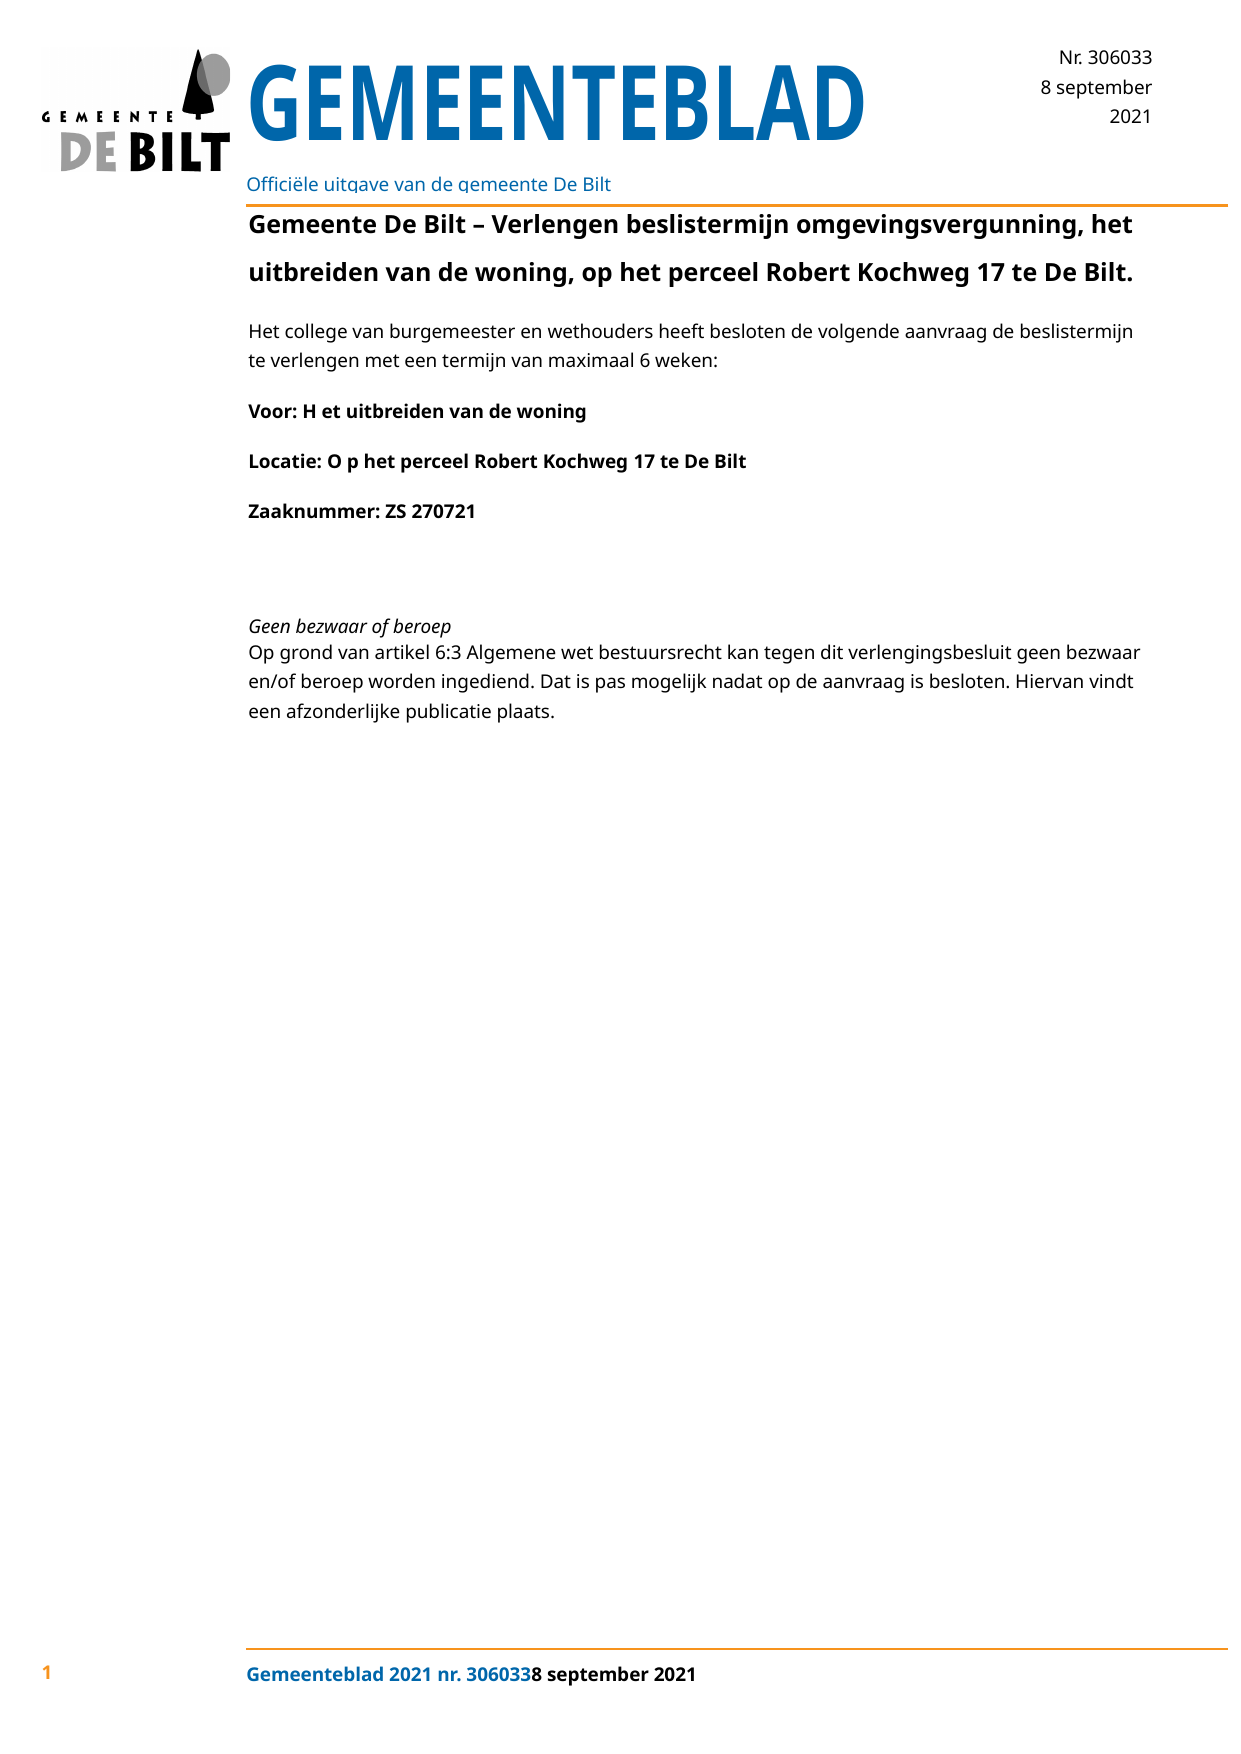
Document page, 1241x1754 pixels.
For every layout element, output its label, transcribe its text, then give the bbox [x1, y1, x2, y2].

text Zaaknummer: ZS 270721 [248, 499, 1152, 524]
text Voor: H et uitbreiden van de woning [248, 398, 1152, 424]
text Op grond van artikel 6:3 Algemene wet bestuursrecht kan tegen dit verlengingsbesluit geen bezwaar en/of beroep worden ingediend. Dat is pas mogelijk nadat op de aanvraag is besloten. Hiervan vindt een afzonderlijke publicatie plaats. [248, 639, 1152, 724]
text Gemeente De Bilt – Verlengen beslistermijn omgevingsvergunning, het uitbreiden van de woning, op het perceel Robert Kochweg 17 te De Bilt. [248, 207, 1152, 288]
text Geen bezwaar of beroep [248, 613, 1152, 639]
picture [41, 47, 231, 172]
text Locatie: O p het perceel Robert Kochweg 17 te De Bilt [248, 448, 1152, 474]
text Het college van burgemeester en wethouders heeft besloten de volgende aanvraag de beslistermijn te verlengen met een termijn van maximaal 6 weken: [248, 318, 1152, 373]
